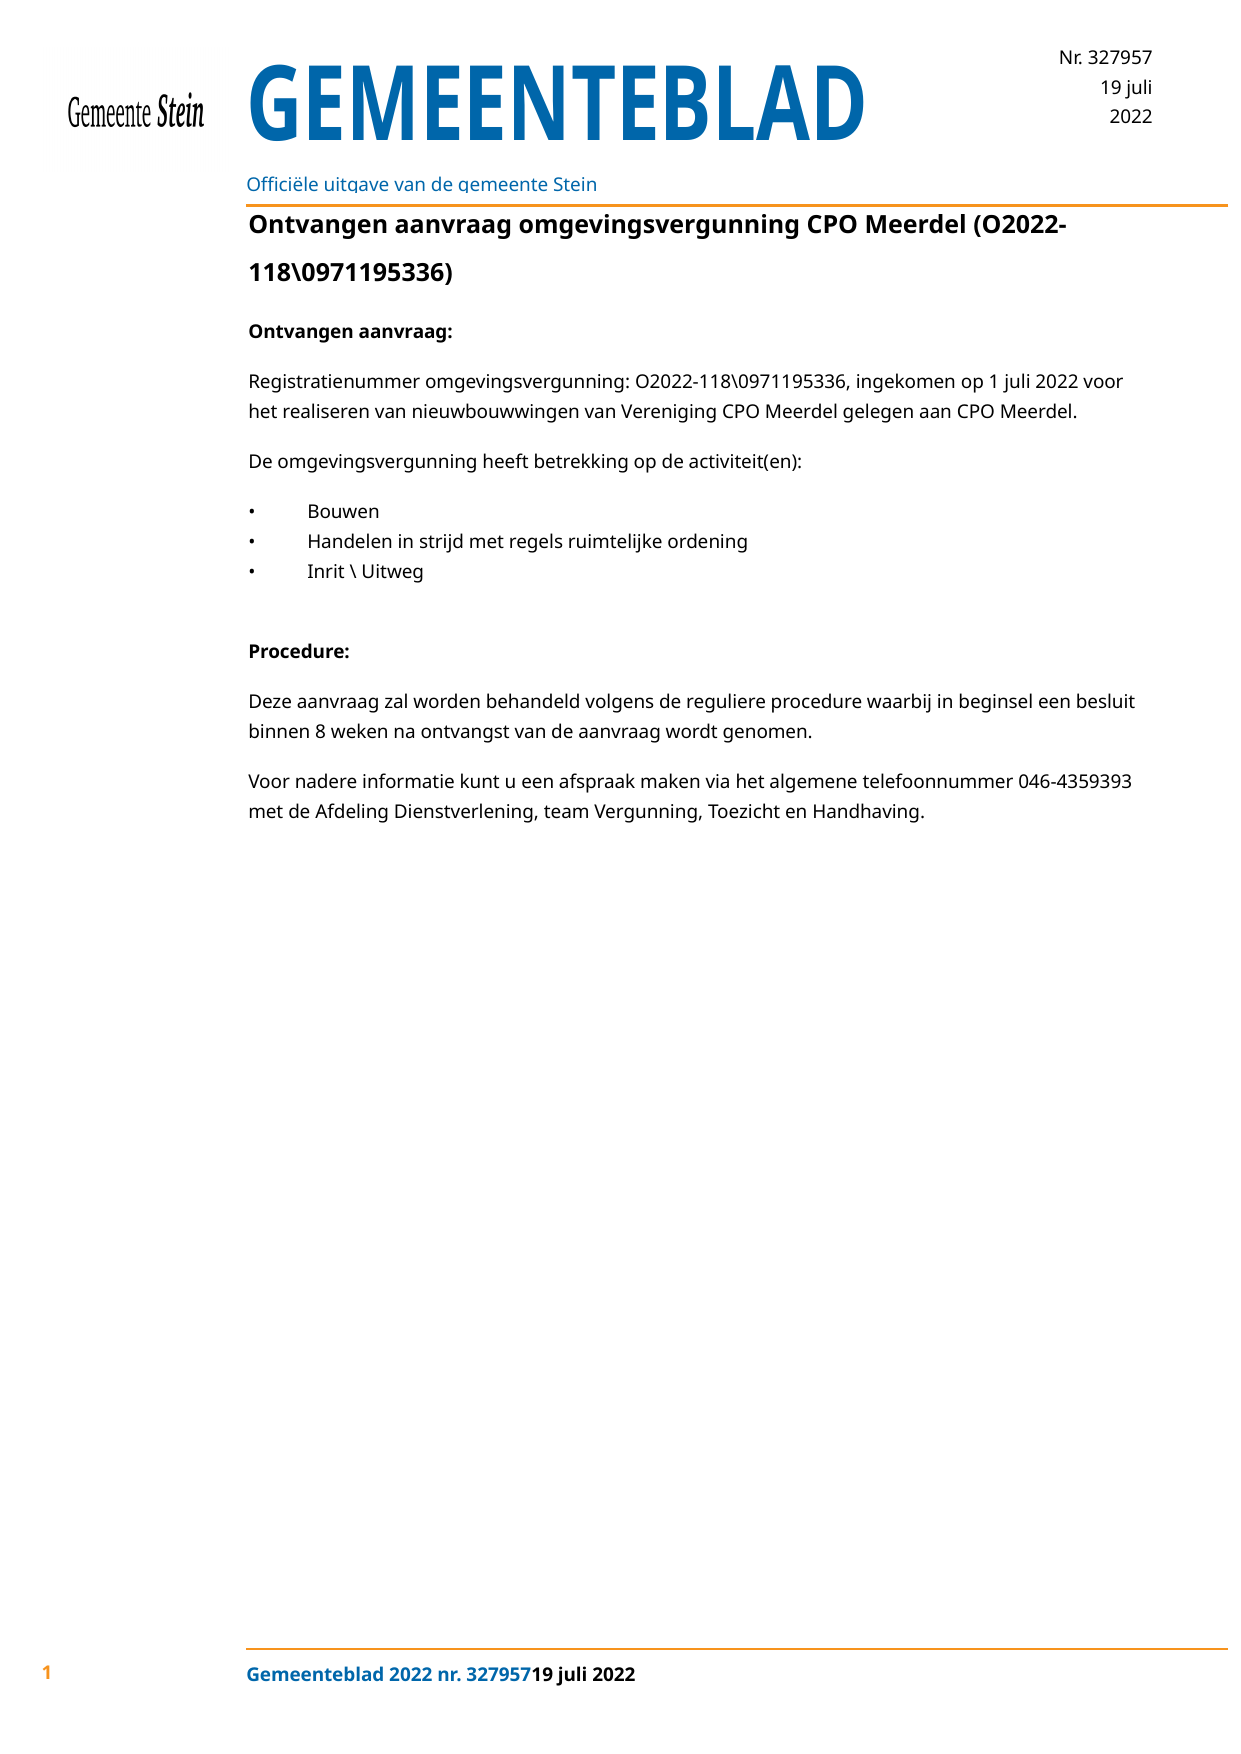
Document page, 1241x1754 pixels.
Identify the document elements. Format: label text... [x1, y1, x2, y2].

text Voor nadere informatie kunt u een afspraak maken via het algemene telefoonnummer 046-4359393 met de Afdeling Dienstverlening, team Vergunning, Toezicht en Handhaving. [248, 768, 1152, 824]
picture [41, 47, 231, 172]
list Bouwen [248, 499, 1152, 524]
text Deze aanvraag zal worden behandeld volgens de reguliere procedure waarbij in beginsel een besluit binnen 8 weken na ontvangst van de aanvraag wordt genomen. [248, 688, 1152, 744]
list Inrit \ Uitweg [248, 558, 1152, 584]
text Registratienummer omgevingsvergunning: O2022-118\0971195336, ingekomen op 1 juli 2022 voor het realiseren van nieuwbouwwingen van Vereniging CPO Meerdel gelegen aan CPO Meerdel. [248, 368, 1152, 424]
list Handelen in strijd met regels ruimtelijke ordening [248, 528, 1152, 554]
text Procedure: [248, 638, 1152, 664]
text De omgevingsvergunning heeft betrekking op de activiteit(en): [248, 448, 1152, 474]
text Ontvangen aanvraag omgevingsvergunning CPO Meerdel (O2022-118\0971195336) [248, 207, 1152, 288]
text Ontvangen aanvraag: [248, 318, 1152, 344]
